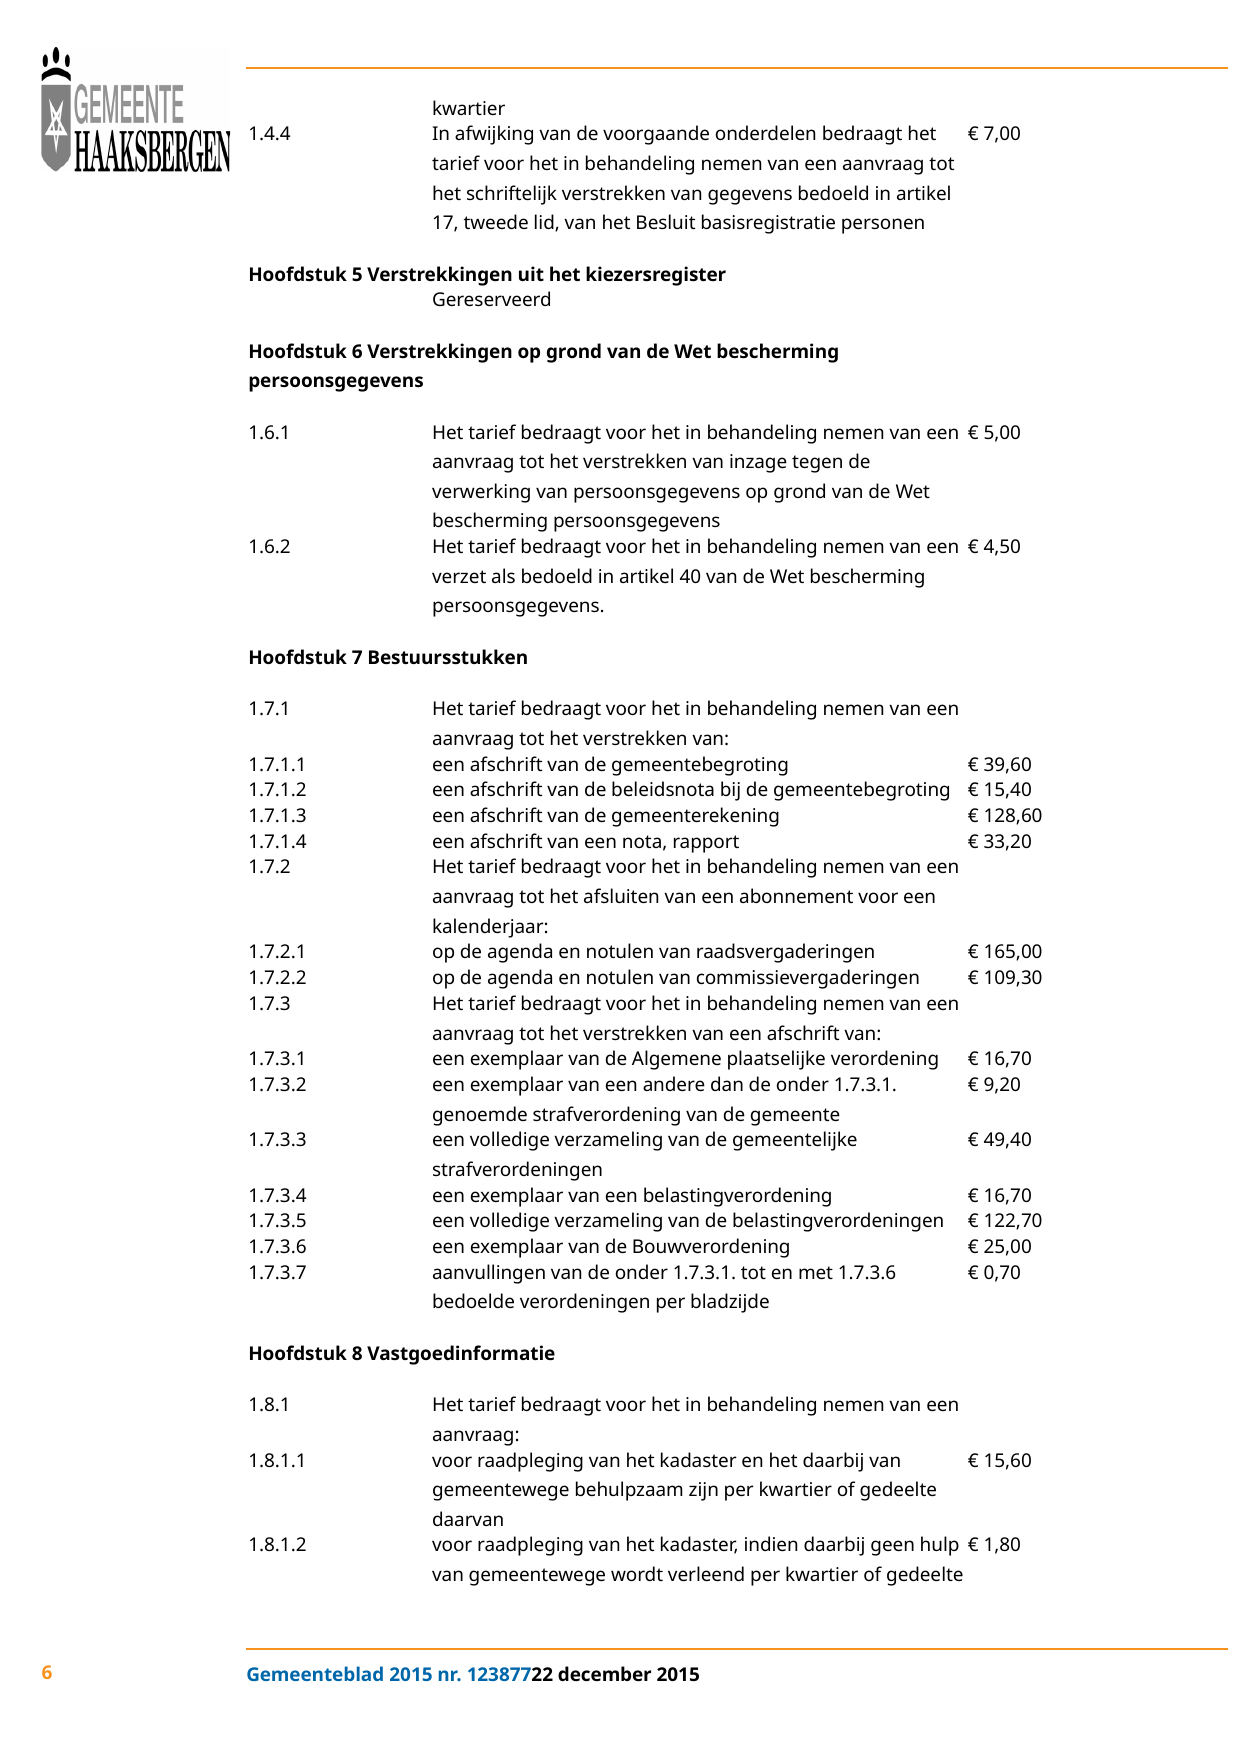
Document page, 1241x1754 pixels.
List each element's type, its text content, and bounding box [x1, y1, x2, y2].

table_cell € 5,00 [968, 419, 1152, 533]
table_cell een exemplaar van een belastingverordening [432, 1182, 968, 1207]
table_cell een exemplaar van de Bouwverordening [432, 1233, 968, 1259]
table_cell voor raadpleging van het kadaster, indien daarbij geen hulp van gemeentewege wordt verleend per kwartier of gedeelte [432, 1532, 968, 1587]
table_cell [968, 1391, 1152, 1447]
table_cell € 4,50 [968, 534, 1152, 618]
table_cell voor raadpleging van het kadaster en het daarbij van gemeentewege behulpzaam zijn per kwartier of gedeelte daarvan [432, 1447, 968, 1532]
table_cell 1.8.1.2 [248, 1532, 432, 1587]
table_cell Het tarief bedraagt voor het in behandeling nemen van een aanvraag tot het verstrekken van inzage tegen de verwerking van persoonsgegevens op grond van de Wet bescherming persoonsgegevens [432, 419, 968, 533]
picture [41, 47, 231, 172]
table_cell een volledige verzameling van de gemeentelijke strafverordeningen [432, 1126, 968, 1182]
table_cell [432, 312, 968, 338]
table_cell [968, 1314, 1152, 1340]
table_cell 1.7.3.6 [248, 1233, 432, 1259]
table_cell [248, 312, 432, 338]
table_cell 1.7.2 [248, 854, 432, 939]
table_cell kwartier [432, 95, 968, 121]
table_cell aanvullingen van de onder 1.7.3.1. tot en met 1.7.3.6 bedoelde verordeningen per bladzijde [432, 1259, 968, 1314]
table_cell In afwijking van de voorgaande onderdelen bedraagt het tarief voor het in behandeling nemen van een aanvraag tot het schriftelijk verstrekken van gegevens bedoeld in artikel 17, tweede lid, van het Besluit basisregistratie personen [432, 121, 968, 235]
table_cell [248, 1366, 432, 1391]
table_cell Het tarief bedraagt voor het in behandeling nemen van een aanvraag tot het verstrekken van een afschrift van: [432, 990, 968, 1045]
table_cell € 1,80 [968, 1532, 1152, 1587]
table_cell een afschrift van een nota, rapport [432, 828, 968, 854]
table_cell [432, 1314, 968, 1340]
table_cell [968, 644, 1152, 670]
table_cell € 16,70 [968, 1045, 1152, 1071]
table_cell Het tarief bedraagt voor het in behandeling nemen van een aanvraag tot het afsluiten van een abonnement voor een kalenderjaar: [432, 854, 968, 939]
table_cell € 9,20 [968, 1071, 1152, 1126]
table_cell een volledige verzameling van de belastingverordeningen [432, 1208, 968, 1233]
table_cell een afschrift van de beleidsnota bij de gemeentebegroting [432, 777, 968, 802]
table_cell Hoofdstuk 7 Bestuursstukken [248, 644, 968, 670]
table_cell [968, 338, 1152, 393]
table_cell 1.6.1 [248, 419, 432, 533]
table_cell [248, 95, 432, 121]
table_cell [968, 286, 1152, 312]
table_cell [248, 670, 432, 696]
table_cell een exemplaar van de Algemene plaatselijke verordening [432, 1045, 968, 1071]
table_cell [248, 235, 432, 261]
table_cell [432, 1366, 968, 1391]
table_cell 1.7.2.1 [248, 939, 432, 964]
table_cell op de agenda en notulen van raadsvergaderingen [432, 939, 968, 964]
table_cell 1.7.1.4 [248, 828, 432, 854]
table_cell 1.7.3.3 [248, 1126, 432, 1182]
table_cell 1.7.3.1 [248, 1045, 432, 1071]
table_cell Hoofdstuk 5 Verstrekkingen uit het kiezersregister [248, 261, 968, 286]
table_cell [248, 393, 432, 419]
table_cell € 39,60 [968, 751, 1152, 777]
table_cell [968, 1340, 1152, 1366]
table_cell € 25,00 [968, 1233, 1152, 1259]
table_cell 1.7.3.5 [248, 1208, 432, 1233]
table_cell 1.7.3 [248, 990, 432, 1045]
table_cell Het tarief bedraagt voor het in behandeling nemen van een aanvraag tot het verstrekken van: [432, 696, 968, 751]
table_cell € 15,40 [968, 777, 1152, 802]
table_cell 1.7.1.1 [248, 751, 432, 777]
table_cell een exemplaar van een andere dan de onder 1.7.3.1. genoemde strafverordening van de gemeente [432, 1071, 968, 1126]
table_cell 1.7.2.2 [248, 964, 432, 990]
table_cell 1.8.1.1 [248, 1447, 432, 1532]
table_cell [432, 618, 968, 644]
table_cell [248, 618, 432, 644]
table_cell 1.4.4 [248, 121, 432, 235]
table_cell € 49,40 [968, 1126, 1152, 1182]
table_cell Het tarief bedraagt voor het in behandeling nemen van een aanvraag: [432, 1391, 968, 1447]
table_cell € 15,60 [968, 1447, 1152, 1532]
table_cell € 109,30 [968, 964, 1152, 990]
table_cell € 33,20 [968, 828, 1152, 854]
table_cell [968, 670, 1152, 696]
table_cell [432, 235, 968, 261]
table_cell € 16,70 [968, 1182, 1152, 1207]
table_cell 1.7.1 [248, 696, 432, 751]
table_cell [968, 95, 1152, 121]
table_cell [968, 393, 1152, 419]
table_cell een afschrift van de gemeenterekening [432, 802, 968, 828]
table_cell [968, 854, 1152, 939]
table_cell op de agenda en notulen van commissievergaderingen [432, 964, 968, 990]
table_cell 1.7.3.2 [248, 1071, 432, 1126]
table_cell [968, 261, 1152, 286]
table_cell € 7,00 [968, 121, 1152, 235]
table_cell [968, 312, 1152, 338]
table_cell € 128,60 [968, 802, 1152, 828]
table_cell [968, 990, 1152, 1045]
table_cell [968, 1366, 1152, 1391]
table_cell 1.8.1 [248, 1391, 432, 1447]
table_cell € 122,70 [968, 1208, 1152, 1233]
table_cell [432, 393, 968, 419]
table_cell 1.7.1.2 [248, 777, 432, 802]
table_cell [248, 286, 432, 312]
table_cell Hoofdstuk 8 Vastgoedinformatie [248, 1340, 968, 1366]
table_cell [248, 1314, 432, 1340]
table_cell [968, 235, 1152, 261]
table_cell € 165,00 [968, 939, 1152, 964]
table_cell [432, 670, 968, 696]
table_cell 1.6.2 [248, 534, 432, 618]
table_cell € 0,70 [968, 1259, 1152, 1314]
table_cell 1.7.3.4 [248, 1182, 432, 1207]
table_cell 1.7.3.7 [248, 1259, 432, 1314]
table_cell [968, 618, 1152, 644]
table_cell Hoofdstuk 6 Verstrekkingen op grond van de Wet bescherming persoonsgegevens [248, 338, 968, 393]
table_cell Gereserveerd [432, 286, 968, 312]
table_cell [968, 696, 1152, 751]
table_cell 1.7.1.3 [248, 802, 432, 828]
table_cell Het tarief bedraagt voor het in behandeling nemen van een verzet als bedoeld in artikel 40 van de Wet bescherming persoonsgegevens. [432, 534, 968, 618]
table_cell een afschrift van de gemeentebegroting [432, 751, 968, 777]
